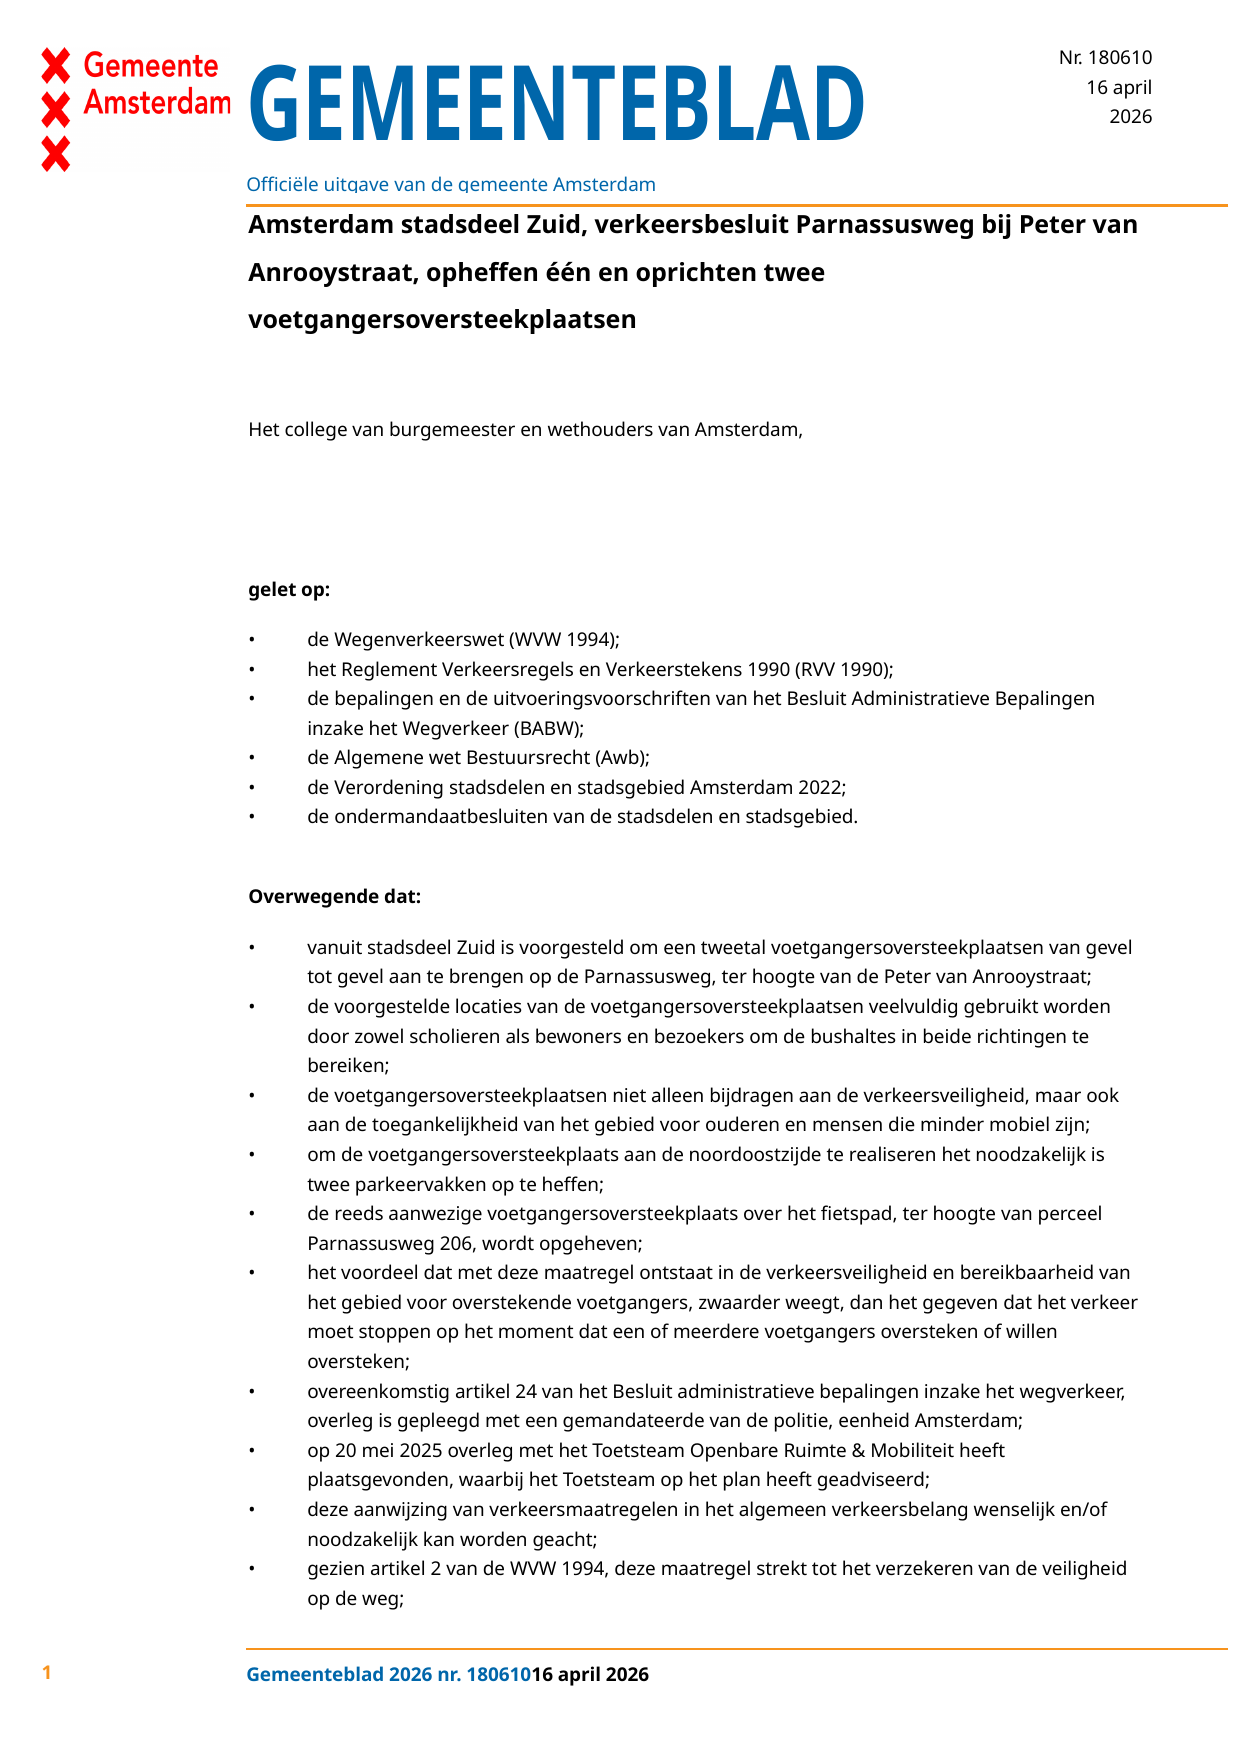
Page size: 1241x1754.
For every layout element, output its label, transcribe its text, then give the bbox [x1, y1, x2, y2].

list de bepalingen en de uitvoeringsvoorschriften van het Besluit Administratieve Bepalingen inzake het Wegverkeer (BABW); [248, 685, 1152, 741]
list het voordeel dat met deze maatregel ontstaat in de verkeersveiligheid en bereikbaarheid van het gebied voor overstekende voetgangers, zwaarder weegt, dan het gegeven dat het verkeer moet stoppen op het moment dat een of meerdere voetgangers oversteken of willen oversteken; [248, 1259, 1152, 1374]
list gezien artikel 2 van de WVW 1994, deze maatregel strekt tot het verzekeren van de veiligheid op de weg; [248, 1555, 1152, 1611]
list deze aanwijzing van verkeersmaatregelen in het algemeen verkeersbelang wenselijk en/of noodzakelijk kan worden geacht; [248, 1496, 1152, 1552]
list het Reglement Verkeersregels en Verkeerstekens 1990 (RVV 1990); [248, 656, 1152, 682]
list de Wegenverkeerswet (WVW 1994); [248, 626, 1152, 652]
list vanuit stadsdeel Zuid is voorgesteld om een tweetal voetgangersoversteekplaatsen van gevel tot gevel aan te brengen op de Parnassusweg, ter hoogte van de Peter van Anrooystraat; [248, 934, 1152, 989]
list overeenkomstig artikel 24 van het Besluit administratieve bepalingen inzake het wegverkeer, overleg is gepleegd met een gemandateerde van de politie, eenheid Amsterdam; [248, 1378, 1152, 1433]
text Amsterdam stadsdeel Zuid, verkeersbesluit Parnassusweg bij Peter van Anrooystraat, opheffen één en oprichten twee voetgangersoversteekplaatsen [248, 207, 1152, 336]
text Het college van burgemeester en wethouders van Amsterdam, [248, 416, 1152, 442]
list de ondermandaatbesluiten van de stadsdelen en stadsgebied. [248, 804, 1152, 829]
list de Algemene wet Bestuursrecht (Awb); [248, 744, 1152, 770]
text gelet op: [248, 576, 1152, 602]
list de reeds aanwezige voetgangersoversteekplaats over het fietspad, ter hoogte van perceel Parnassusweg 206, wordt opgeheven; [248, 1200, 1152, 1256]
list op 20 mei 2025 overleg met het Toetsteam Openbare Ruimte & Mobiliteit heeft plaatsgevonden, waarbij het Toetsteam op het plan heeft geadviseerd; [248, 1437, 1152, 1492]
list de voorgestelde locaties van de voetgangersoversteekplaatsen veelvuldig gebruikt worden door zowel scholieren als bewoners en bezoekers om de bushaltes in beide richtingen te bereiken; [248, 993, 1152, 1078]
picture [41, 47, 231, 172]
list om de voetgangersoversteekplaats aan de noordoostzijde te realiseren het noodzakelijk is twee parkeervakken op te heffen; [248, 1141, 1152, 1197]
list de Verordening stadsdelen en stadsgebied Amsterdam 2022; [248, 774, 1152, 800]
text Overwegende dat: [248, 884, 1152, 909]
list de voetgangersoversteekplaatsen niet alleen bijdragen aan de verkeersveiligheid, maar ook aan de toegankelijkheid van het gebied voor ouderen en mensen die minder mobiel zijn; [248, 1082, 1152, 1137]
